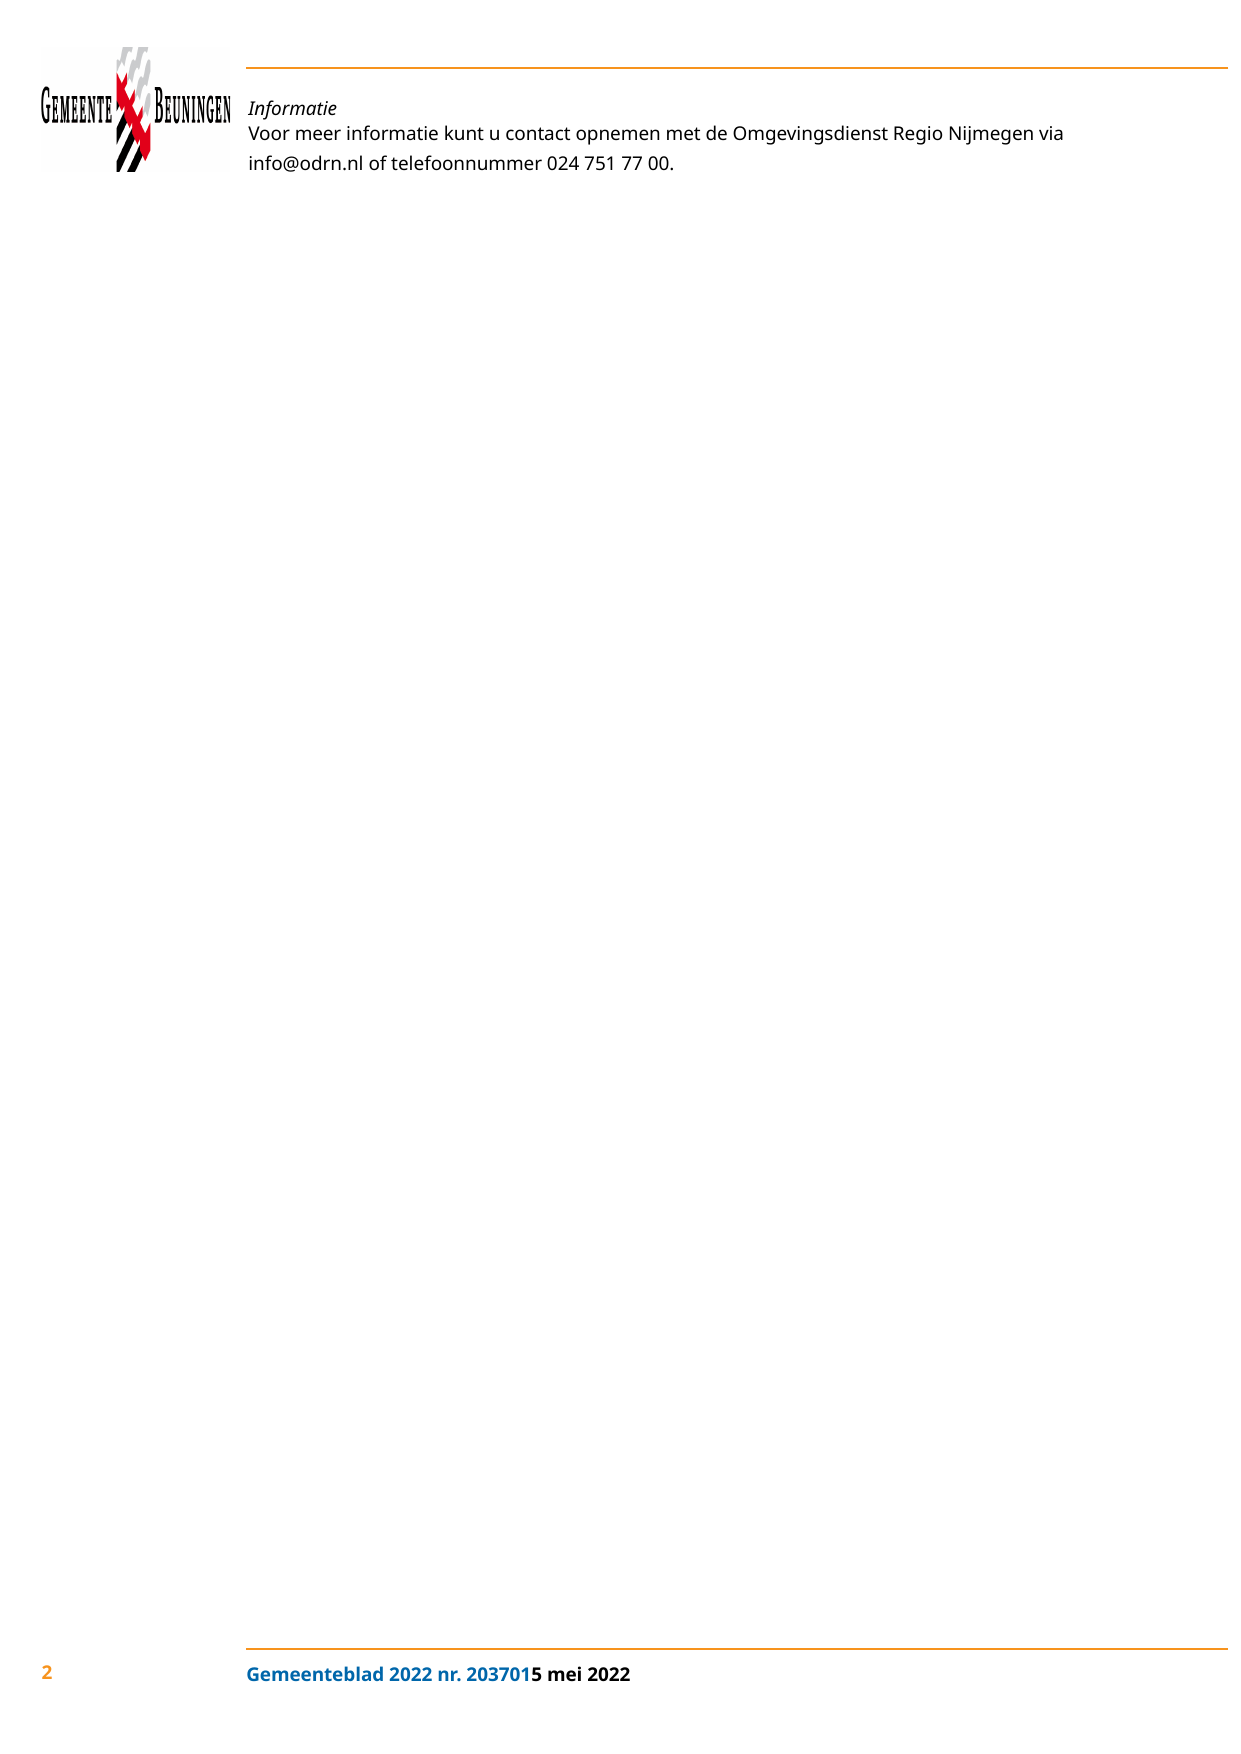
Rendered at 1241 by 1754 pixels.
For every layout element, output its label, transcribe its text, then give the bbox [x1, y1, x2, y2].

text Informatie [248, 95, 1152, 121]
picture [41, 47, 231, 172]
text Voor meer informatie kunt u contact opnemen met de Omgevingsdienst Regio Nijmegen via info@odrn.nl of telefoonnummer 024 751 77 00. [248, 121, 1152, 176]
